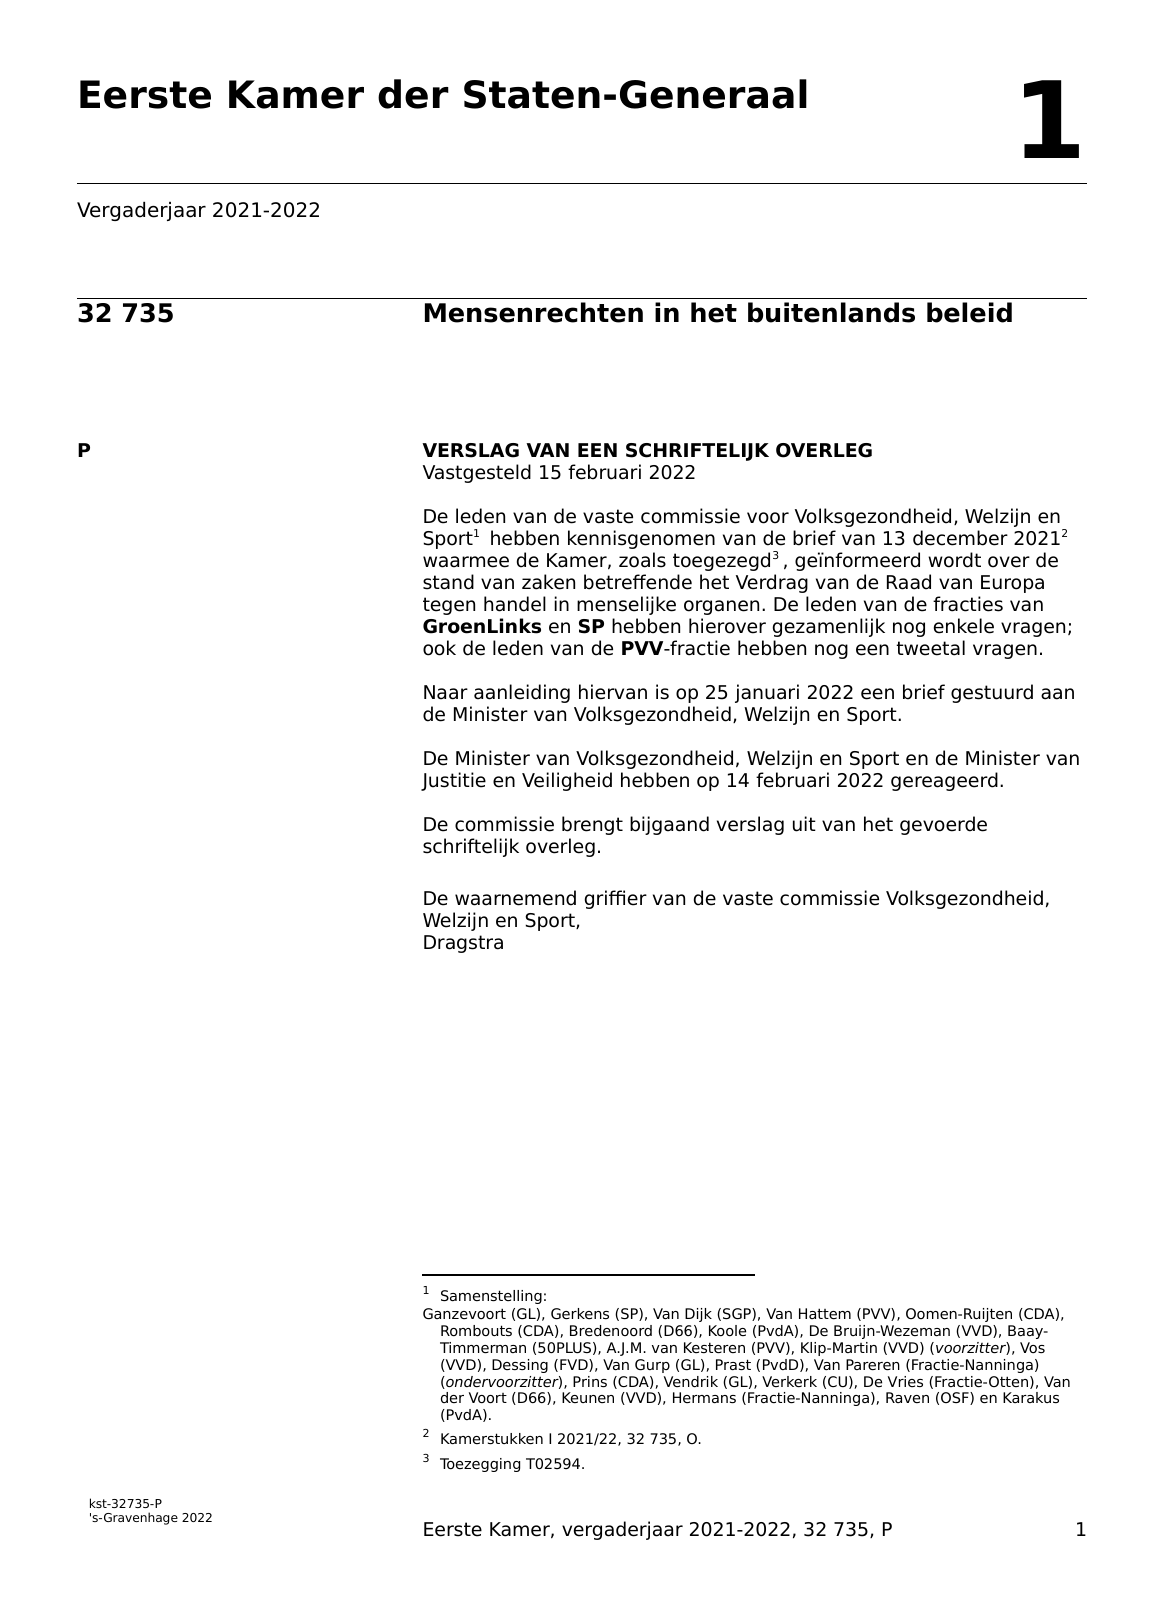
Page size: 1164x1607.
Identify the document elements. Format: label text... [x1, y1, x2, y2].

text De leden van de vaste commissie voor Volksgezondheid, Welzijn en Sport hebben kennisgenomen van de brief van 13 december 2021 waarmee de Kamer, zoals toegezegd, geïnformeerd wordt over de stand van zaken betreffende het Verdrag van de Raad van Europa tegen handel in menselijke organen. De leden van de fracties van GroenLinks en SP hebben hierover gezamenlijk nog enkele vragen; ook de leden van de PVV-fractie hebben nog een tweetal vragen. [422, 506, 1087, 660]
text Vastgesteld 15 februari 2022 [422, 462, 1087, 484]
table_cell Vergaderjaar 2021-2022 [77, 184, 1087, 298]
subtitle P VERSLAG VAN EEN SCHRIFTELIJK OVERLEG [77, 440, 1087, 462]
text De commissie brengt bijgaand verslag uit van het gevoerde schriftelijk overleg. [422, 814, 1087, 858]
text 's-Gravenhage 2022 [88, 1511, 323, 1525]
text kst-32735-P [88, 1497, 323, 1511]
table_header 1 [886, 59, 1087, 183]
subtitle 32 735 Mensenrechten in het buitenlands beleid [77, 299, 1087, 329]
text Ganzevoort (GL), Gerkens (SP), Van Dijk (SGP), Van Hattem (PVV), Oomen-Ruijten (CDA), Rombouts (CDA), Bredenoord (D66), Koole (PvdA), De Bruijn-Wezeman (VVD), Baay-Timmerman (50PLUS), A.J.M. van Kesteren (PVV), Klip-Martin (VVD) (voorzitter), Vos (VVD), Dessing (FVD), Van Gurp (GL), Prast (PvdD), Van Pareren (Fractie-Nanninga) (ondervoorzitter), Prins (CDA), Vendrik (GL), Verkerk (CU), De Vries (Fractie-Otten), Van der Voort (D66), Keunen (VVD), Hermans (Fractie-Nanninga), Raven (OSF) en Karakus (PvdA). [422, 1306, 1087, 1424]
text De Minister van Volksgezondheid, Welzijn en Sport en de Minister van Justitie en Veiligheid hebben op 14 februari 2022 gereageerd. [422, 748, 1087, 792]
text De waarnemend griffier van de vaste commissie Volksgezondheid, Welzijn en Sport, Dragstra [422, 888, 1087, 954]
text Naar aanleiding hiervan is op 25 januari 2022 een brief gestuurd aan de Minister van Volksgezondheid, Welzijn en Sport. [422, 682, 1087, 726]
text Toezegging T02594. [422, 1452, 1087, 1474]
table_header Eerste Kamer der Staten-Generaal [77, 59, 886, 183]
text Samenstelling: [422, 1284, 1087, 1306]
text Kamerstukken I 2021/22, 32 735, O. [422, 1427, 1087, 1449]
